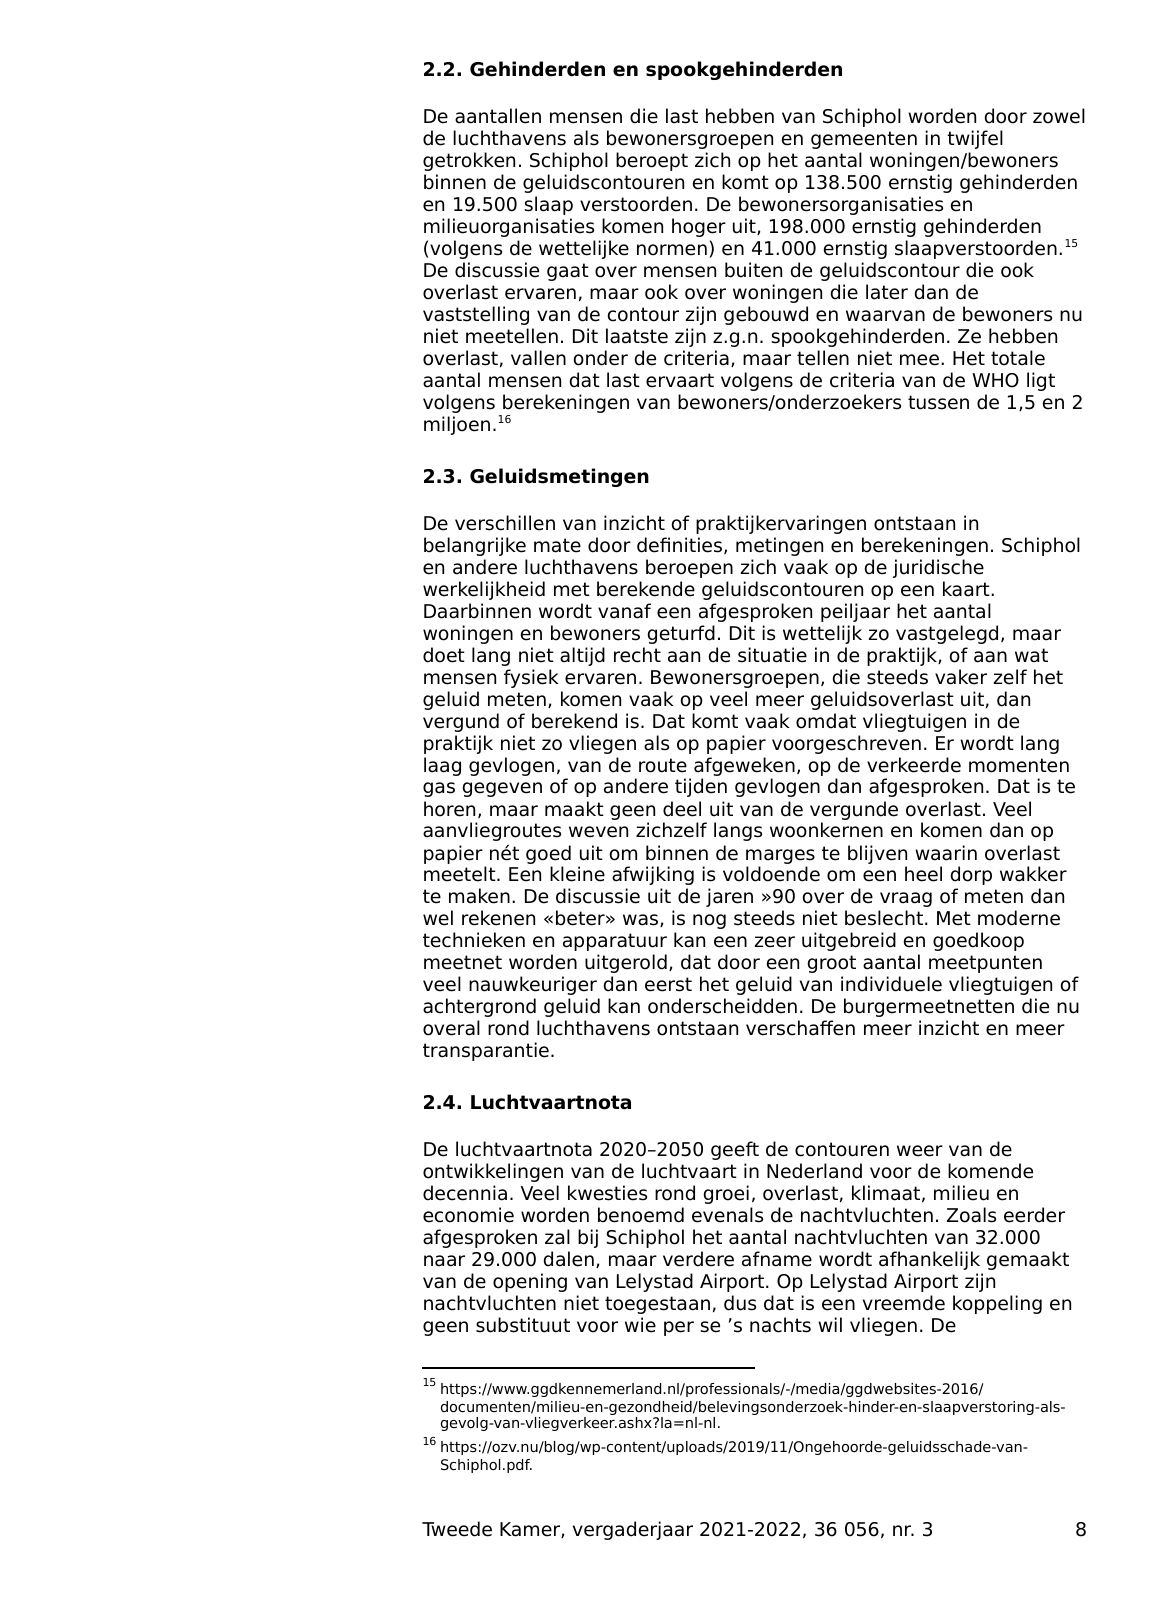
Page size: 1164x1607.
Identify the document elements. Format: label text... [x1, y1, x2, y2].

text De verschillen van inzicht of praktijkervaringen ontstaan in belangrijke mate door definities, metingen en berekeningen. Schiphol en andere luchthavens beroepen zich vaak op de juridische werkelijkheid met berekende geluidscontouren op een kaart. Daarbinnen wordt vanaf een afgesproken peiljaar het aantal woningen en bewoners geturfd. Dit is wettelijk zo vastgelegd, maar doet lang niet altijd recht aan de situatie in de praktijk, of aan wat mensen fysiek ervaren. Bewonersgroepen, die steeds vaker zelf het geluid meten, komen vaak op veel meer geluidsoverlast uit, dan vergund of berekend is. Dat komt vaak omdat vliegtuigen in de praktijk niet zo vliegen als op papier voorgeschreven. Er wordt lang laag gevlogen, van de route afgeweken, op de verkeerde momenten gas gegeven of op andere tijden gevlogen dan afgesproken. Dat is te horen, maar maakt geen deel uit van de vergunde overlast. Veel aanvliegroutes weven zichzelf langs woonkernen en komen dan op papier nét goed uit om binnen de marges te blijven waarin overlast meetelt. Een kleine afwijking is voldoende om een heel dorp wakker te maken. De discussie uit de jaren »90 over de vraag of meten dan wel rekenen «beter» was, is nog steeds niet beslecht. Met moderne technieken en apparatuur kan een zeer uitgebreid en goedkoop meetnet worden uitgerold, dat door een groot aantal meetpunten veel nauwkeuriger dan eerst het geluid van individuele vliegtuigen of achtergrond geluid kan onderscheidden. De burgermeetnetten die nu overal rond luchthavens ontstaan verschaffen meer inzicht en meer transparantie. [422, 513, 1087, 1062]
text De luchtvaartnota 2020–2050 geeft de contouren weer van de ontwikkelingen van de luchtvaart in Nederland voor de komende decennia. Veel kwesties rond groei, overlast, klimaat, milieu en economie worden benoemd evenals de nachtvluchten. Zoals eerder afgesproken zal bij Schiphol het aantal nachtvluchten van 32.000 naar 29.000 dalen, maar verdere afname wordt afhankelijk gemaakt van de opening van Lelystad Airport. Op Lelystad Airport zijn nachtvluchten niet toegestaan, dus dat is een vreemde koppeling en geen substituut voor wie per se ’s nachts wil vliegen. De [422, 1139, 1087, 1337]
subtitle 2.3. Geluidsmetingen [422, 466, 1087, 488]
text https://www.ggdkennemerland.nl/professionals/-/media/ggdwebsites-2016/documenten/milieu-en-gezondheid/belevingsonderzoek-hinder-en-slaapverstoring-als-gevolg-van-vliegverkeer.ashx?la=nl-nl. [422, 1377, 1087, 1432]
text https://ozv.nu/blog/wp-content/uploads/2019/11/Ongehoorde-geluidsschade-van-Schiphol.pdf. [422, 1435, 1087, 1474]
text De aantallen mensen die last hebben van Schiphol worden door zowel de luchthavens als bewonersgroepen en gemeenten in twijfel getrokken. Schiphol beroept zich op het aantal woningen/bewoners binnen de geluidscontouren en komt op 138.500 ernstig gehinderden en 19.500 slaap verstoorden. De bewonersorganisaties en milieuorganisaties komen hoger uit, 198.000 ernstig gehinderden (volgens de wettelijke normen) en 41.000 ernstig slaapverstoorden. De discussie gaat over mensen buiten de geluidscontour die ook overlast ervaren, maar ook over woningen die later dan de vaststelling van de contour zijn gebouwd en waarvan de bewoners nu niet meetellen. Dit laatste zijn z.g.n. spookgehinderden. Ze hebben overlast, vallen onder de criteria, maar tellen niet mee. Het totale aantal mensen dat last ervaart volgens de criteria van de WHO ligt volgens berekeningen van bewoners/onderzoekers tussen de 1,5 en 2 miljoen. [422, 106, 1087, 436]
subtitle 2.2. Gehinderden en spookgehinderden [422, 59, 1087, 81]
subtitle 2.4. Luchtvaartnota [422, 1092, 1087, 1114]
